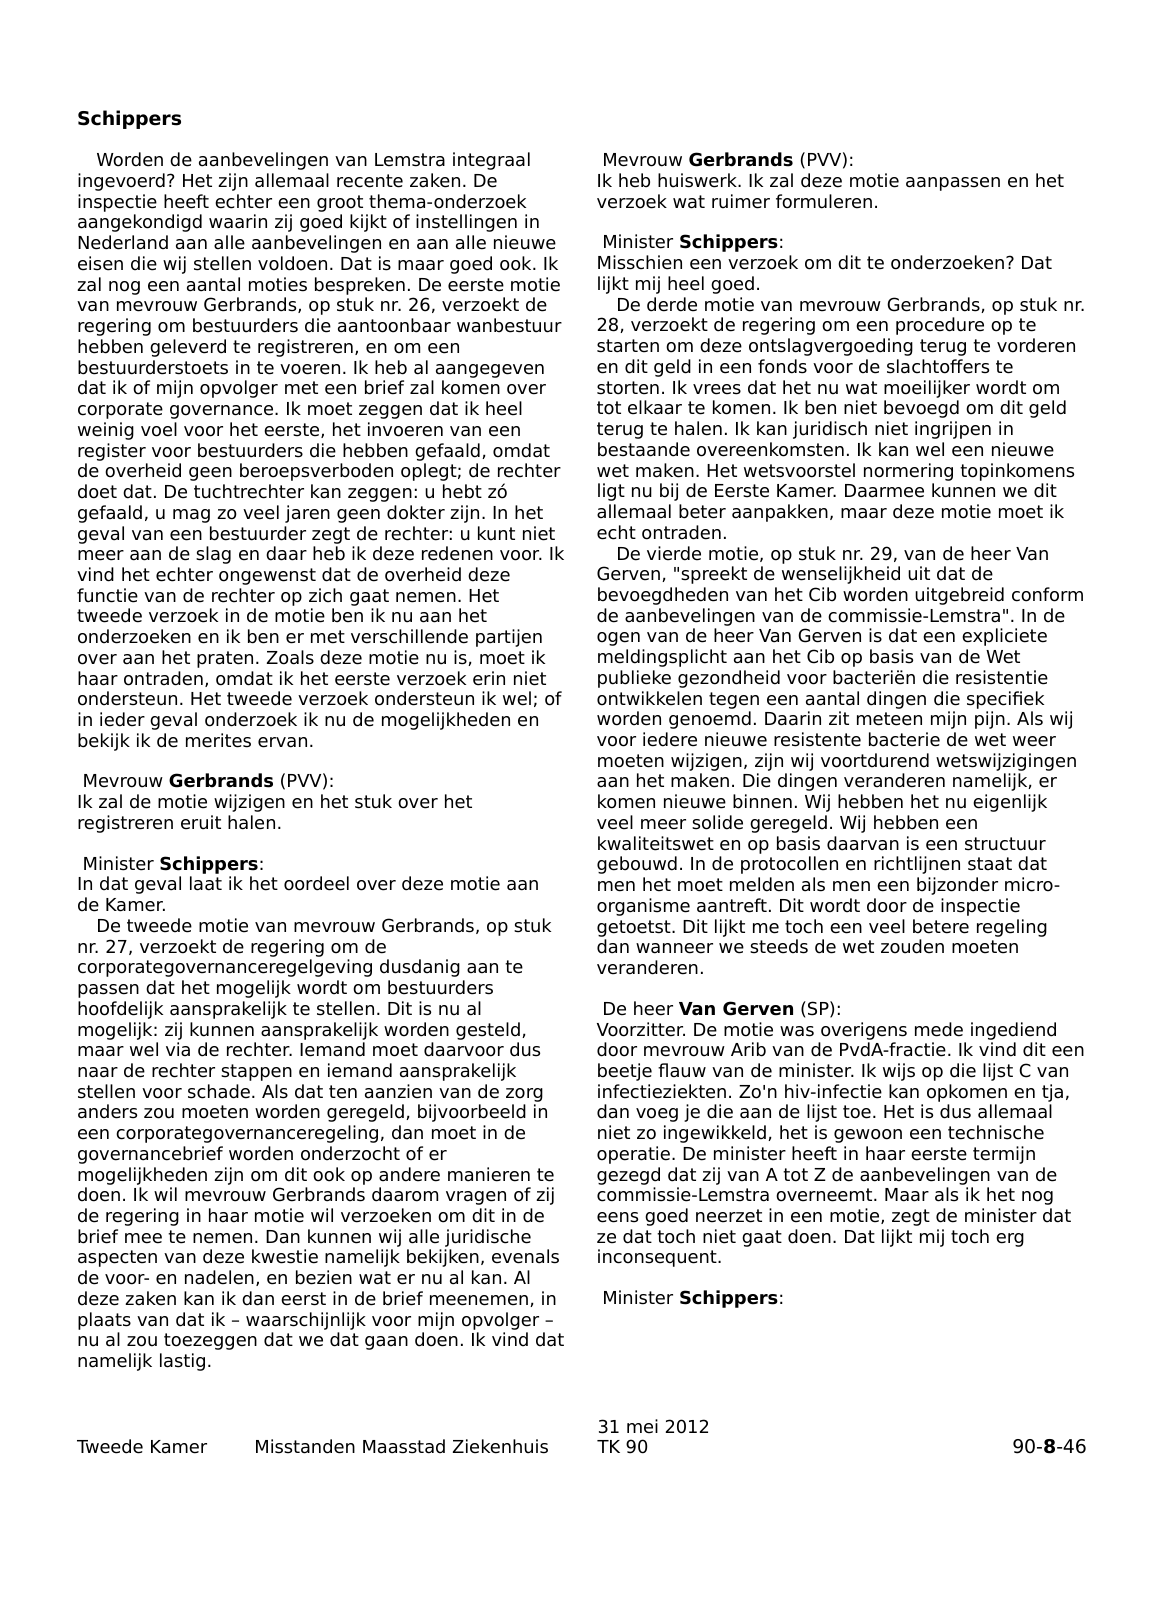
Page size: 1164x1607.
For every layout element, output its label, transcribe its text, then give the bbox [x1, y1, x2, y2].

text Ik zal de motie wijzigen en het stuk over het registreren eruit halen. [77, 792, 567, 833]
text Mevrouw Gerbrands (PVV): [77, 771, 567, 792]
text De derde motie van mevrouw Gerbrands, op stuk nr. 28, verzoekt de regering om een procedure op te starten om deze ontslagvergoeding terug te vorderen en dit geld in een fonds voor de slachtoffers te storten. Ik vrees dat het nu wat moeilijker wordt om tot elkaar te komen. Ik ben niet bevoegd om dit geld terug te halen. Ik kan juridisch niet ingrijpen in bestaande overeenkomsten. Ik kan wel een nieuwe wet maken. Het wetsvoorstel normering topinkomens ligt nu bij de Eerste Kamer. Daarmee kunnen we dit allemaal beter aanpakken, maar deze motie moet ik echt ontraden. [596, 294, 1087, 543]
text In dat geval laat ik het oordeel over deze motie aan de Kamer. [77, 874, 567, 916]
text Voorzitter. De motie was overigens mede ingediend door mevrouw Arib van de PvdA-fractie. Ik vind dit een beetje flauw van de minister. Ik wijs op die lijst C van infectieziekten. Zo'n hiv-infectie kan opkomen en tja, dan voeg je die aan de lijst toe. Het is dus allemaal niet zo ingewikkeld, het is gewoon een technische operatie. De minister heeft in haar eerste termijn gezegd dat zij van A tot Z de aanbevelingen van de commissie-Lemstra overneemt. Maar als ik het nog eens goed neerzet in een motie, zegt de minister dat ze dat toch niet gaat doen. Dat lijkt mij toch erg inconsequent. [596, 1019, 1087, 1268]
text De vierde motie, op stuk nr. 29, van de heer Van Gerven, "spreekt de wenselijkheid uit dat de bevoegdheden van het Cib worden uitgebreid conform de aanbevelingen van de commissie-Lemstra". In de ogen van de heer Van Gerven is dat een expliciete meldingsplicht aan het Cib op basis van de Wet publieke gezondheid voor bacteriën die resistentie ontwikkelen tegen een aantal dingen die specifiek worden genoemd. Daarin zit meteen mijn pijn. Als wij voor iedere nieuwe resistente bacterie de wet weer moeten wijzigen, zijn wij voortdurend wetswijzigingen aan het maken. Die dingen veranderen namelijk, er komen nieuwe binnen. Wij hebben het nu eigenlijk veel meer solide geregeld. Wij hebben een kwaliteitswet en op basis daarvan is een structuur gebouwd. In de protocollen en richtlijnen staat dat men het moet melden als men een bijzonder micro-organisme aantreft. Dit wordt door de inspectie getoetst. Dit lijkt me toch een veel betere regeling dan wanneer we steeds de wet zouden moeten veranderen. [596, 543, 1087, 979]
text Misschien een verzoek om dit te onderzoeken? Dat lijkt mij heel goed. [596, 253, 1087, 294]
text De tweede motie van mevrouw Gerbrands, op stuk nr. 27, verzoekt de regering om de corporategovernanceregelgeving dusdanig aan te passen dat het mogelijk wordt om bestuurders hoofdelijk aansprakelijk te stellen. Dit is nu al mogelijk: zij kunnen aansprakelijk worden gesteld, maar wel via de rechter. Iemand moet daarvoor dus naar de rechter stappen en iemand aansprakelijk stellen voor schade. Als dat ten aanzien van de zorg anders zou moeten worden geregeld, bijvoorbeeld in een corporategovernanceregeling, dan moet in de governancebrief worden onderzocht of er mogelijkheden zijn om dit ook op andere manieren te doen. Ik wil mevrouw Gerbrands daarom vragen of zij de regering in haar motie wil verzoeken om dit in de brief mee te nemen. Dan kunnen wij alle juridische aspecten van deze kwestie namelijk bekijken, evenals de voor- en nadelen, en bezien wat er nu al kan. Al deze zaken kan ik dan eerst in de brief meenemen, in plaats van dat ik – waarschijnlijk voor mijn opvolger – nu al zou toezeggen dat we dat gaan doen. Ik vind dat namelijk lastig. [77, 916, 567, 1372]
text Minister Schippers: [77, 853, 567, 874]
text Minister Schippers: [596, 232, 1087, 253]
text Ik heb huiswerk. Ik zal deze motie aanpassen en het verzoek wat ruimer formuleren. [596, 171, 1087, 212]
text Minister Schippers: [596, 1288, 1087, 1309]
text De heer Van Gerven (SP): [596, 999, 1087, 1019]
text Mevrouw Gerbrands (PVV): [596, 150, 1087, 171]
text Worden de aanbevelingen van Lemstra integraal ingevoerd? Het zijn allemaal recente zaken. De inspectie heeft echter een groot thema-onderzoek aangekondigd waarin zij goed kijkt of instellingen in Nederland aan alle aanbevelingen en aan alle nieuwe eisen die wij stellen voldoen. Dat is maar goed ook. Ik zal nog een aantal moties bespreken. De eerste motie van mevrouw Gerbrands, op stuk nr. 26, verzoekt de regering om bestuurders die aantoonbaar wanbestuur hebben geleverd te registreren, en om een bestuurderstoets in te voeren. Ik heb al aangegeven dat ik of mijn opvolger met een brief zal komen over corporate governance. Ik moet zeggen dat ik heel weinig voel voor het eerste, het invoeren van een register voor bestuurders die hebben gefaald, omdat de overheid geen beroepsverboden oplegt; de rechter doet dat. De tuchtrechter kan zeggen: u hebt zó gefaald, u mag zo veel jaren geen dokter zijn. In het geval van een bestuurder zegt de rechter: u kunt niet meer aan de slag en daar heb ik deze redenen voor. Ik vind het echter ongewenst dat de overheid deze functie van de rechter op zich gaat nemen. Het tweede verzoek in de motie ben ik nu aan het onderzoeken en ik ben er met verschillende partijen over aan het praten. Zoals deze motie nu is, moet ik haar ontraden, omdat ik het eerste verzoek erin niet ondersteun. Het tweede verzoek ondersteun ik wel; of in ieder geval onderzoek ik nu de mogelijkheden en bekijk ik de merites ervan. [77, 150, 567, 751]
